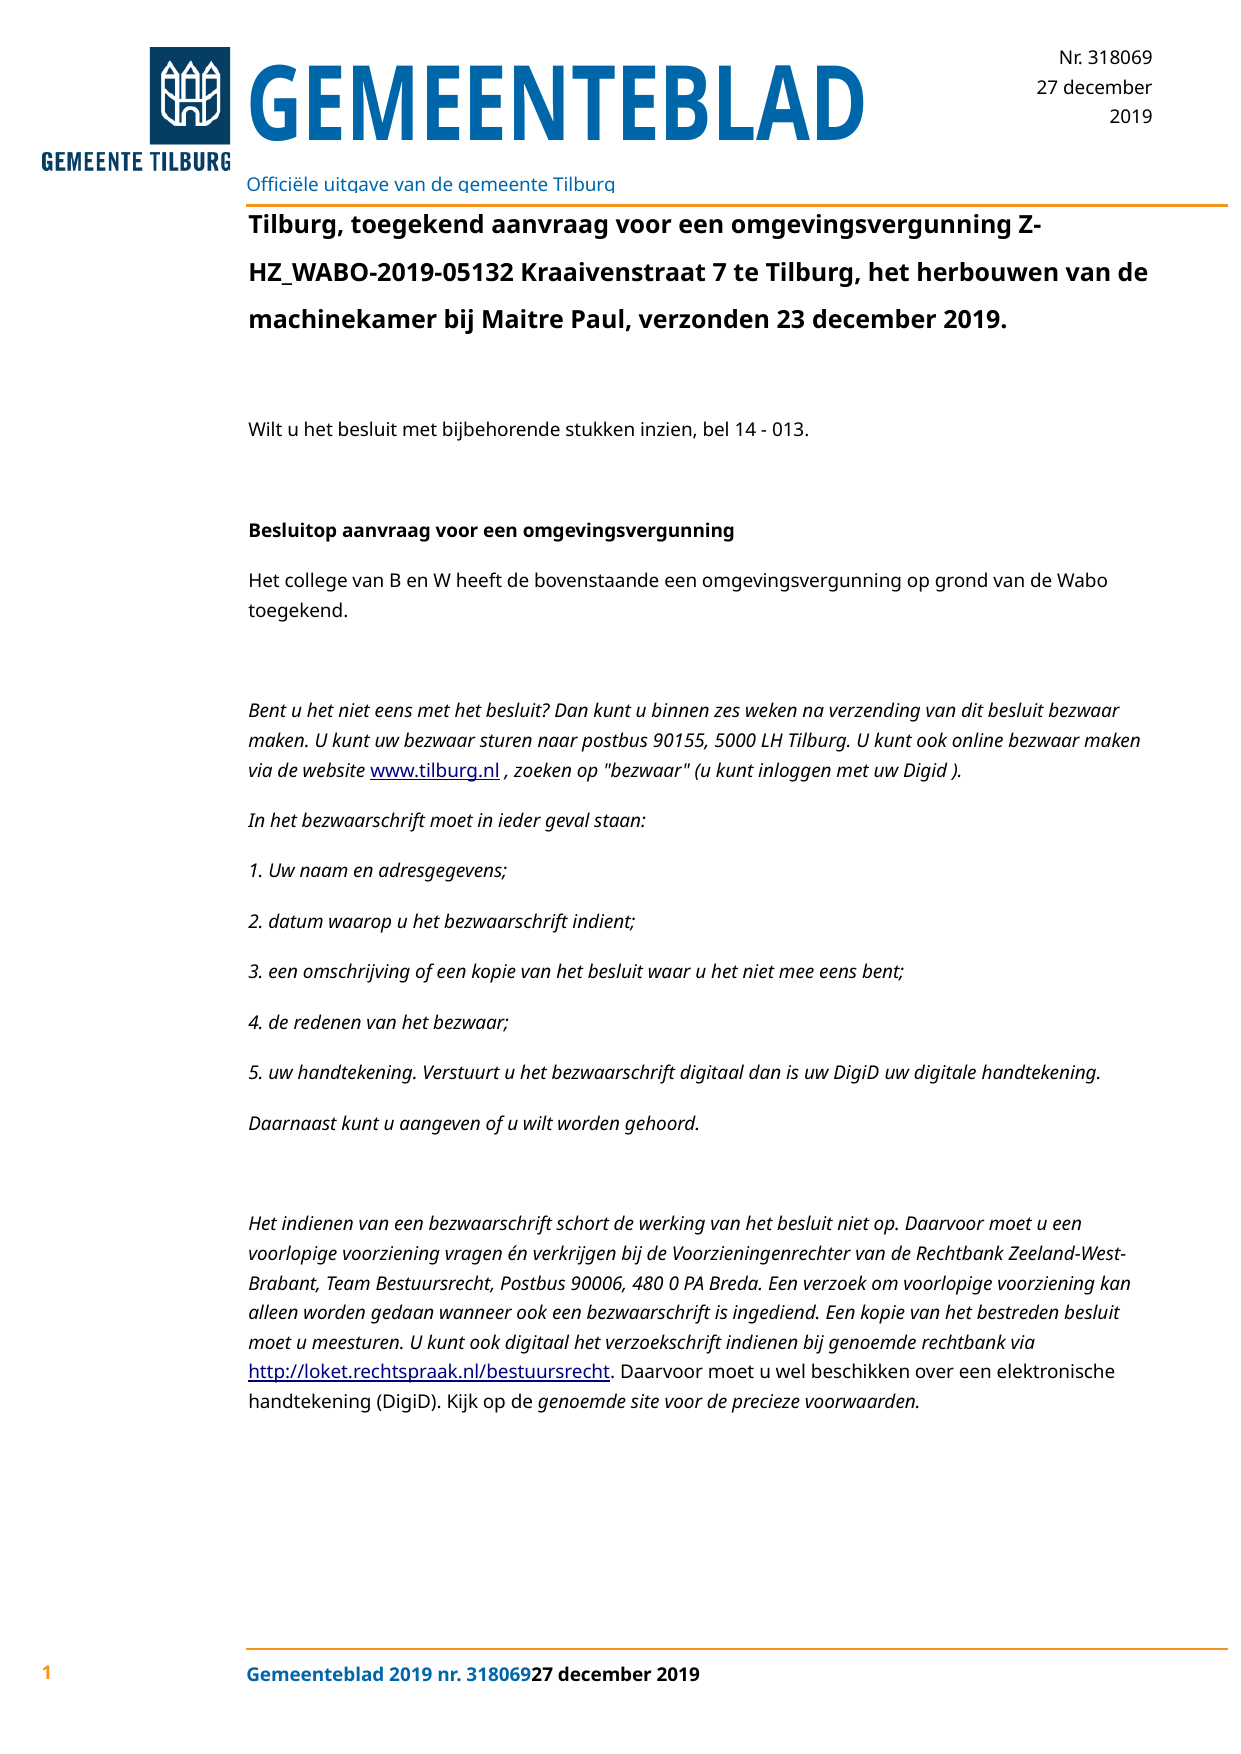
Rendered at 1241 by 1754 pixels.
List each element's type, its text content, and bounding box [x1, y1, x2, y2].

picture [41, 47, 231, 172]
text Daarnaast kunt u aangeven of u wilt worden gehoord. [248, 1110, 1152, 1135]
text 3. een omschrijving of een kopie van het besluit waar u het niet mee eens bent; [248, 958, 1152, 984]
text 5. uw handtekening. Verstuurt u het bezwaarschrift digitaal dan is uw DigiD uw digitale handtekening. [248, 1059, 1152, 1085]
text Het indienen van een bezwaarschrift schort de werking van het besluit niet op. Daarvoor moet u een voorlopige voorziening vragen én verkrijgen bij de Voorzieningenrechter van de Rechtbank Zeeland-West-Brabant, Team Bestuursrecht, Postbus 90006, 480 0 PA Breda. Een verzoek om voorlopige voorziening kan alleen worden gedaan wanneer ook een bezwaarschrift is ingediend. Een kopie van het bestreden besluit moet u meesturen. U kunt ook digitaal het verzoekschrift indienen bij genoemde rechtbank via http://loket.rechtspraak.nl/bestuursrecht. Daarvoor moet u wel beschikken over een elektronische handtekening (DigiD). Kijk op de genoemde site voor de precieze voorwaarden. [248, 1211, 1152, 1414]
text 4. de redenen van het bezwaar; [248, 1009, 1152, 1034]
text Besluitop aanvraag voor een omgevingsvergunning [248, 517, 1152, 542]
text In het bezwaarschrift moet in ieder geval staan: [248, 807, 1152, 833]
text Bent u het niet eens met het besluit? Dan kunt u binnen zes weken na verzending van dit besluit bezwaar maken. U kunt uw bezwaar sturen naar postbus 90155, 5000 LH Tilburg. U kunt ook online bezwaar maken via de website www.tilburg.nl , zoeken op "bezwaar" (u kunt inloggen met uw Digid ). [248, 698, 1152, 782]
text 1. Uw naam en adresgegevens; [248, 858, 1152, 883]
text Tilburg, toegekend aanvraag voor een omgevingsvergunning Z-HZ_WABO-2019-05132 Kraaivenstraat 7 te Tilburg, het herbouwen van de machinekamer bij Maitre Paul, verzonden 23 december 2019. [248, 207, 1152, 336]
text 2. datum waarop u het bezwaarschrift indient; [248, 908, 1152, 934]
text Wilt u het besluit met bijbehorende stukken inzien, bel 14 - 013. [248, 416, 1152, 442]
text Het college van B en W heeft de bovenstaande een omgevingsvergunning op grond van de Wabo toegekend. [248, 567, 1152, 622]
